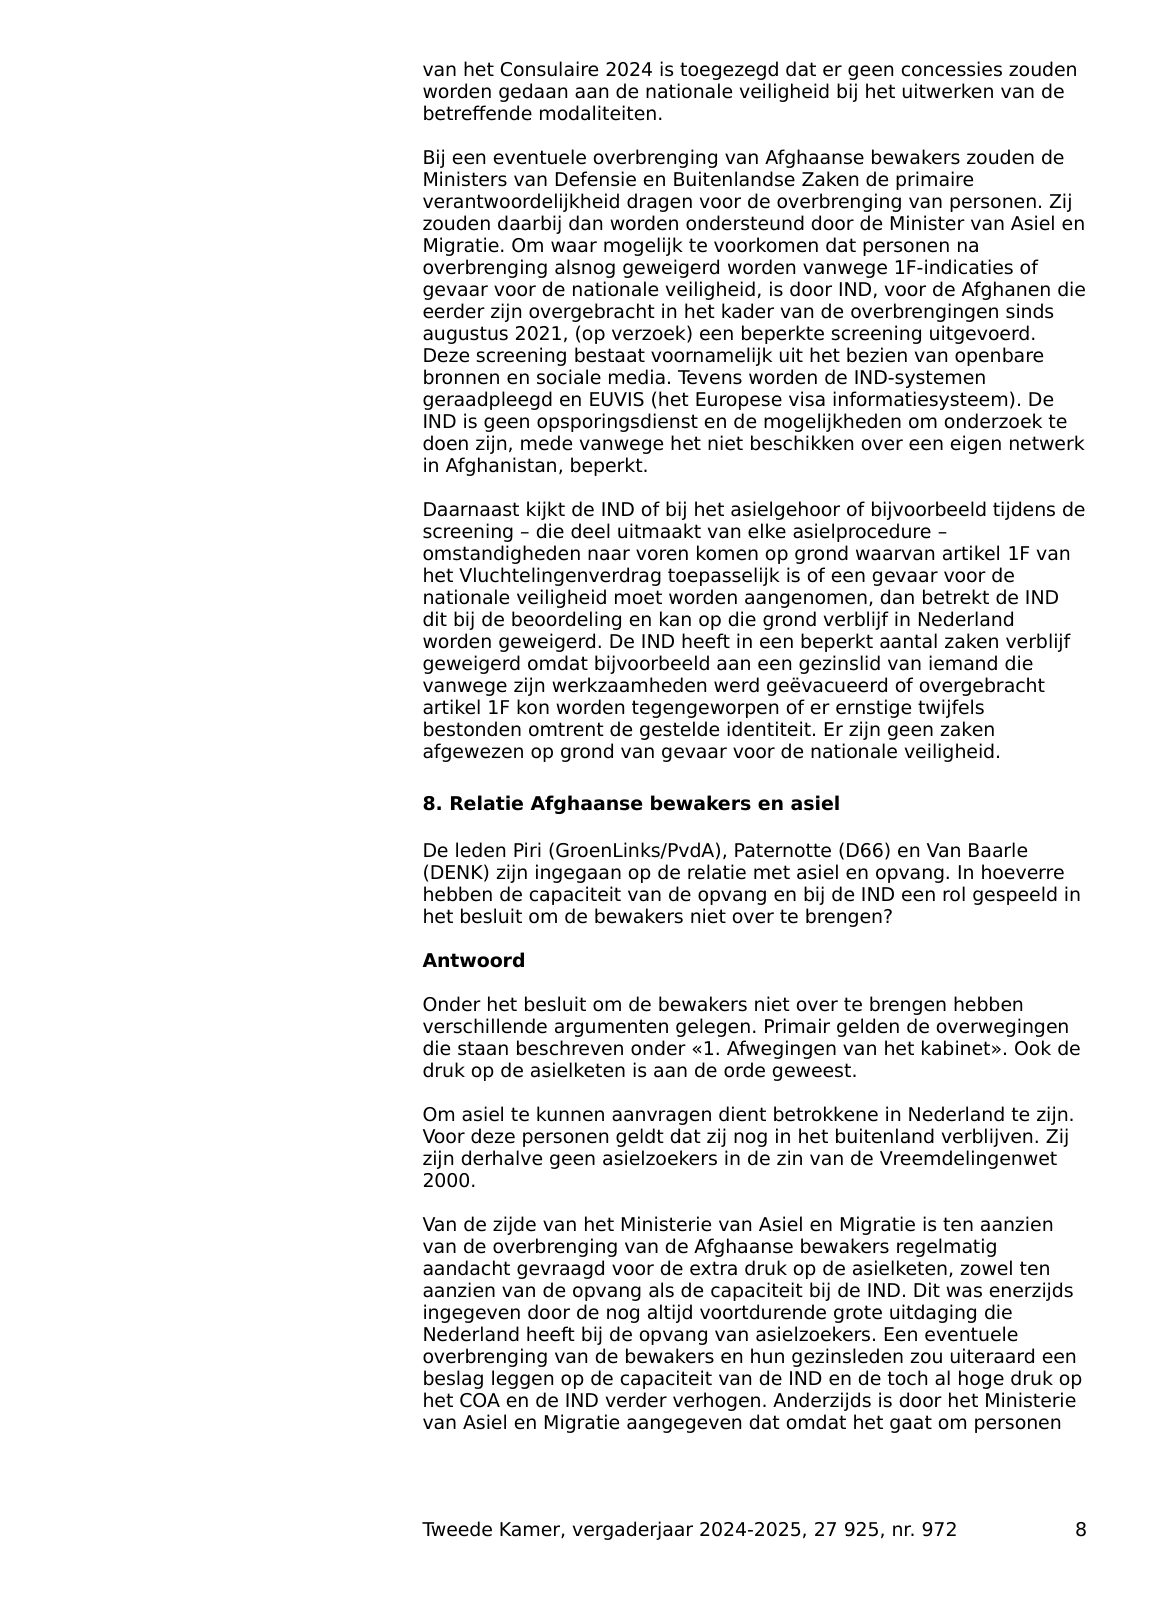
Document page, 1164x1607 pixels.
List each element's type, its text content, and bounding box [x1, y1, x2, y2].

text Om asiel te kunnen aanvragen dient betrokkene in Nederland te zijn. Voor deze personen geldt dat zij nog in het buitenland verblijven. Zij zijn derhalve geen asielzoekers in de zin van de Vreemdelingenwet 2000. [422, 1104, 1087, 1192]
subtitle Antwoord [422, 950, 1087, 972]
text Daarnaast kijkt de IND of bij het asielgehoor of bijvoorbeeld tijdens de screening – die deel uitmaakt van elke asielprocedure – omstandigheden naar voren komen op grond waarvan artikel 1F van het Vluchtelingenverdrag toepasselijk is of een gevaar voor de nationale veiligheid moet worden aangenomen, dan betrekt de IND dit bij de beoordeling en kan op die grond verblijf in Nederland worden geweigerd. De IND heeft in een beperkt aantal zaken verblijf geweigerd omdat bijvoorbeeld aan een gezinslid van iemand die vanwege zijn werkzaamheden werd geëvacueerd of overgebracht artikel 1F kon worden tegengeworpen of er ernstige twijfels bestonden omtrent de gestelde identiteit. Er zijn geen zaken afgewezen op grond van gevaar voor de nationale veiligheid. [422, 499, 1087, 763]
text Onder het besluit om de bewakers niet over te brengen hebben verschillende argumenten gelegen. Primair gelden de overwegingen die staan beschreven onder «1. Afwegingen van het kabinet». Ook de druk op de asielketen is aan de orde geweest. [422, 994, 1087, 1082]
text Bij een eventuele overbrenging van Afghaanse bewakers zouden de Ministers van Defensie en Buitenlandse Zaken de primaire verantwoordelijkheid dragen voor de overbrenging van personen. Zij zouden daarbij dan worden ondersteund door de Minister van Asiel en Migratie. Om waar mogelijk te voorkomen dat personen na overbrenging alsnog geweigerd worden vanwege 1F-indicaties of gevaar voor de nationale veiligheid, is door IND, voor de Afghanen die eerder zijn overgebracht in het kader van de overbrengingen sinds augustus 2021, (op verzoek) een beperkte screening uitgevoerd. Deze screening bestaat voornamelijk uit het bezien van openbare bronnen en sociale media. Tevens worden de IND-systemen geraadpleegd en EUVIS (het Europese visa informatiesysteem). De IND is geen opsporingsdienst en de mogelijkheden om onderzoek te doen zijn, mede vanwege het niet beschikken over een eigen netwerk in Afghanistan, beperkt. [422, 147, 1087, 477]
subtitle 8. Relatie Afghaanse bewakers en asiel [422, 793, 1087, 815]
text van het Consulaire 2024 is toegezegd dat er geen concessies zouden worden gedaan aan de nationale veiligheid bij het uitwerken van de betreffende modaliteiten. [422, 59, 1087, 125]
text De leden Piri (GroenLinks/PvdA), Paternotte (D66) en Van Baarle (DENK) zijn ingegaan op de relatie met asiel en opvang. In hoeverre hebben de capaciteit van de opvang en bij de IND een rol gespeeld in het besluit om de bewakers niet over te brengen? [422, 840, 1087, 928]
text Van de zijde van het Ministerie van Asiel en Migratie is ten aanzien van de overbrenging van de Afghaanse bewakers regelmatig aandacht gevraagd voor de extra druk op de asielketen, zowel ten aanzien van de opvang als de capaciteit bij de IND. Dit was enerzijds ingegeven door de nog altijd voortdurende grote uitdaging die Nederland heeft bij de opvang van asielzoekers. Een eventuele overbrenging van de bewakers en hun gezinsleden zou uiteraard een beslag leggen op de capaciteit van de IND en de toch al hoge druk op het COA en de IND verder verhogen. Anderzijds is door het Ministerie van Asiel en Migratie aangegeven dat omdat het gaat om personen [422, 1214, 1087, 1434]
